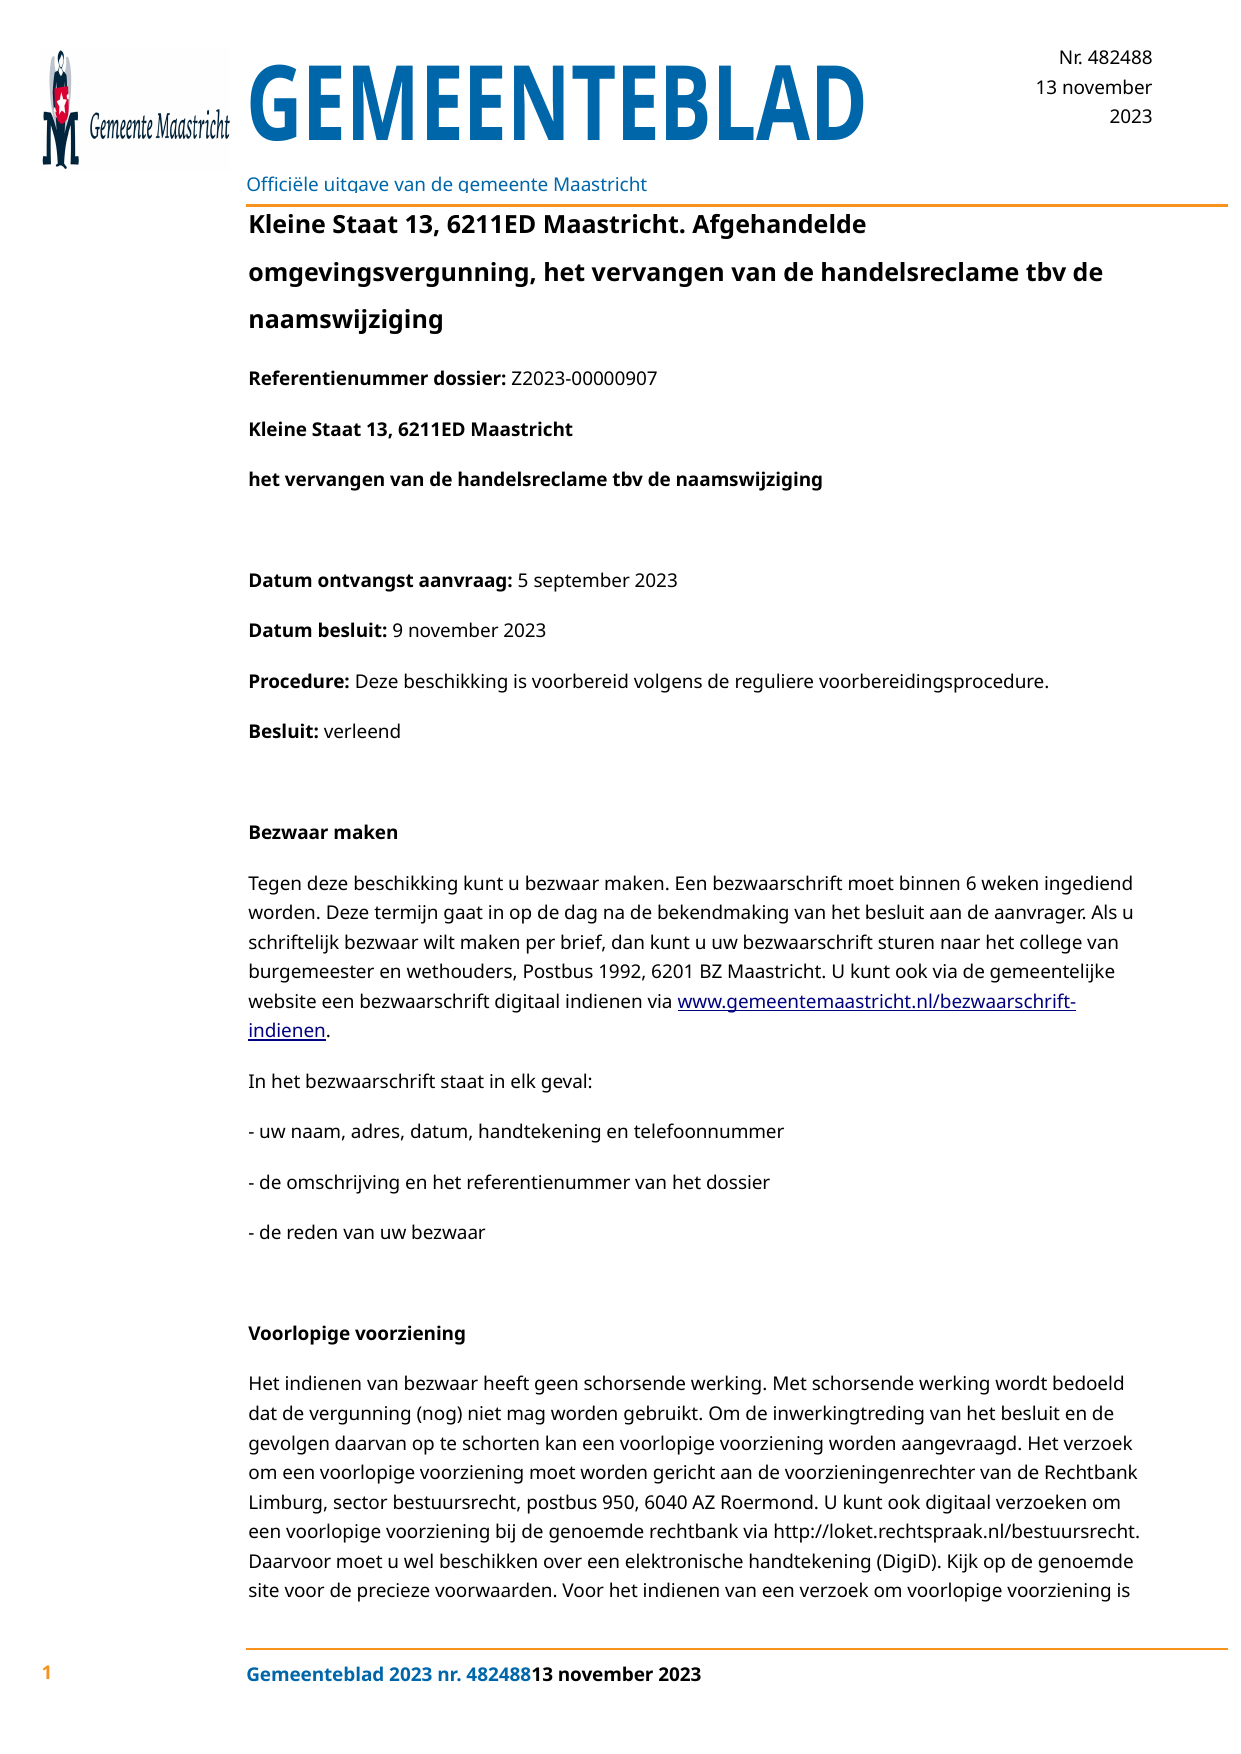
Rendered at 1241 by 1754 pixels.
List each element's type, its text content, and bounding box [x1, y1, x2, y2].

text Procedure: Deze beschikking is voorbereid volgens de reguliere voorbereidingsprocedure. [248, 668, 1152, 694]
text Bezwaar maken [248, 819, 1152, 845]
text - uw naam, adres, datum, handtekening en telefoonnummer [248, 1118, 1152, 1144]
text Voorlopige voorziening [248, 1320, 1152, 1346]
text In het bezwaarschrift staat in elk geval: [248, 1068, 1152, 1094]
picture [41, 47, 231, 172]
text Besluit: verleend [248, 718, 1152, 744]
text Referentienummer dossier: Z2023-00000907 [248, 366, 1152, 391]
text - de reden van uw bezwaar [248, 1219, 1152, 1245]
text Datum besluit: 9 november 2023 [248, 618, 1152, 643]
text Het indienen van bezwaar heeft geen schorsende werking. Met schorsende werking wordt bedoeld dat de vergunning (nog) niet mag worden gebruikt. Om de inwerkingtreding van het besluit en de gevolgen daarvan op te schorten kan een voorlopige voorziening worden aangevraagd. Het verzoek om een voorlopige voorziening moet worden gericht aan de voorzieningenrechter van de Rechtbank Limburg, sector bestuursrecht, postbus 950, 6040 AZ Roermond. U kunt ook digitaal verzoeken om een voorlopige voorziening bij de genoemde rechtbank via http://loket.rechtspraak.nl/bestuursrecht. Daarvoor moet u wel beschikken over een elektronische handtekening (DigiD). Kijk op de genoemde site voor de precieze voorwaarden. Voor het indienen van een verzoek om voorlopige voorziening is [248, 1371, 1152, 1603]
text Kleine Staat 13, 6211ED Maastricht [248, 416, 1152, 442]
text - de omschrijving en het referentienummer van het dossier [248, 1169, 1152, 1194]
text het vervangen van de handelsreclame tbv de naamswijziging [248, 466, 1152, 492]
text Tegen deze beschikking kunt u bezwaar maken. Een bezwaarschrift moet binnen 6 weken ingediend worden. Deze termijn gaat in op de dag na de bekendmaking van het besluit aan de aanvrager. Als u schriftelijk bezwaar wilt maken per brief, dan kunt u uw bezwaarschrift sturen naar het college van burgemeester en wethouders, Postbus 1992, 6201 BZ Maastricht. U kunt ook via de gemeentelijke website een bezwaarschrift digitaal indienen via www.gemeentemaastricht.nl/bezwaarschrift-indienen. [248, 870, 1152, 1043]
text Kleine Staat 13, 6211ED Maastricht. Afgehandelde omgevingsvergunning, het vervangen van de handelsreclame tbv de naamswijziging [248, 207, 1152, 336]
text Datum ontvangst aanvraag: 5 september 2023 [248, 567, 1152, 593]
